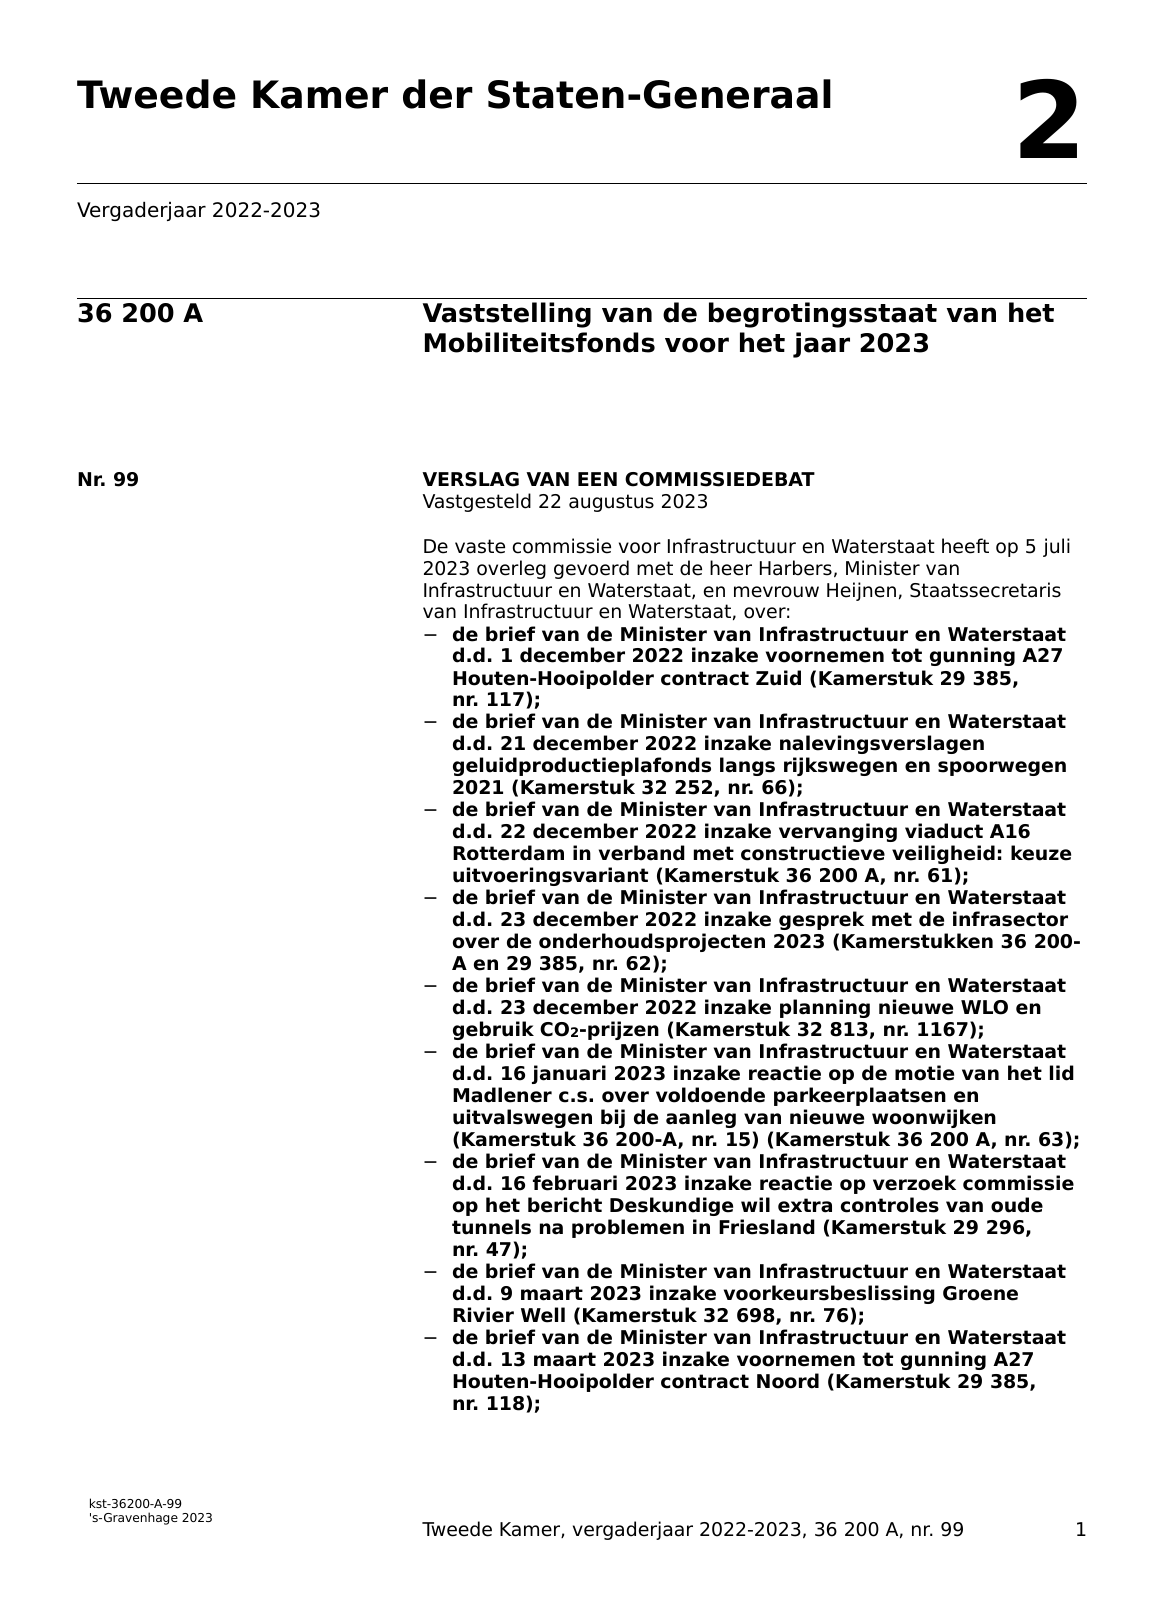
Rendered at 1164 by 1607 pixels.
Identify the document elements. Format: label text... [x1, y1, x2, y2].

text De vaste commissie voor Infrastructuur en Waterstaat heeft op 5 juli 2023 overleg gevoerd met de heer Harbers, Minister van Infrastructuur en Waterstaat, en mevrouw Heijnen, Staatssecretaris van Infrastructuur en Waterstaat, over: [422, 536, 1087, 623]
text − de brief van de Minister van Infrastructuur en Waterstaat d.d. 9 maart 2023 inzake voorkeursbeslissing Groene Rivier Well (Kamerstuk 32 698, nr. 76); [422, 1261, 1087, 1327]
text kst-36200-A-99 [88, 1497, 323, 1511]
text − de brief van de Minister van Infrastructuur en Waterstaat d.d. 13 maart 2023 inzake voornemen tot gunning A27 Houten-Hooipolder contract Noord (Kamerstuk 29 385, nr. 118); [422, 1327, 1087, 1415]
text − de brief van de Minister van Infrastructuur en Waterstaat d.d. 1 december 2022 inzake voornemen tot gunning A27 Houten-Hooipolder contract Zuid (Kamerstuk 29 385, nr. 117); [422, 623, 1087, 711]
table_header 2 [886, 59, 1087, 183]
text − de brief van de Minister van Infrastructuur en Waterstaat d.d. 21 december 2022 inzake nalevingsverslagen geluidproductieplafonds langs rijkswegen en spoorwegen 2021 (Kamerstuk 32 252, nr. 66); [422, 711, 1087, 799]
subtitle Nr. 99 VERSLAG VAN EEN COMMISSIEDEBAT [77, 469, 1087, 491]
table_cell Vergaderjaar 2022-2023 [77, 184, 1087, 298]
table_header Tweede Kamer der Staten-Generaal [77, 59, 886, 183]
text − de brief van de Minister van Infrastructuur en Waterstaat d.d. 23 december 2022 inzake gesprek met de infrasector over de onderhoudsprojecten 2023 (Kamerstukken 36 200-A en 29 385, nr. 62); [422, 887, 1087, 975]
subtitle 36 200 A Vaststelling van de begrotingsstaat van het Mobiliteitsfonds voor het jaar 2023 [77, 299, 1087, 358]
text − de brief van de Minister van Infrastructuur en Waterstaat d.d. 22 december 2022 inzake vervanging viaduct A16 Rotterdam in verband met constructieve veiligheid: keuze uitvoeringsvariant (Kamerstuk 36 200 A, nr. 61); [422, 799, 1087, 887]
text 's-Gravenhage 2023 [88, 1511, 323, 1525]
text − de brief van de Minister van Infrastructuur en Waterstaat d.d. 16 januari 2023 inzake reactie op de motie van het lid Madlener c.s. over voldoende parkeerplaatsen en uitvalswegen bij de aanleg van nieuwe woonwijken (Kamerstuk 36 200-A, nr. 15) (Kamerstuk 36 200 A, nr. 63); [422, 1041, 1087, 1151]
text − de brief van de Minister van Infrastructuur en Waterstaat d.d. 16 februari 2023 inzake reactie op verzoek commissie op het bericht Deskundige wil extra controles van oude tunnels na problemen in Friesland (Kamerstuk 29 296, nr. 47); [422, 1151, 1087, 1261]
text Vastgesteld 22 augustus 2023 [422, 491, 1087, 513]
text − de brief van de Minister van Infrastructuur en Waterstaat d.d. 23 december 2022 inzake planning nieuwe WLO en gebruik CO2-prijzen (Kamerstuk 32 813, nr. 1167); [422, 975, 1087, 1041]
